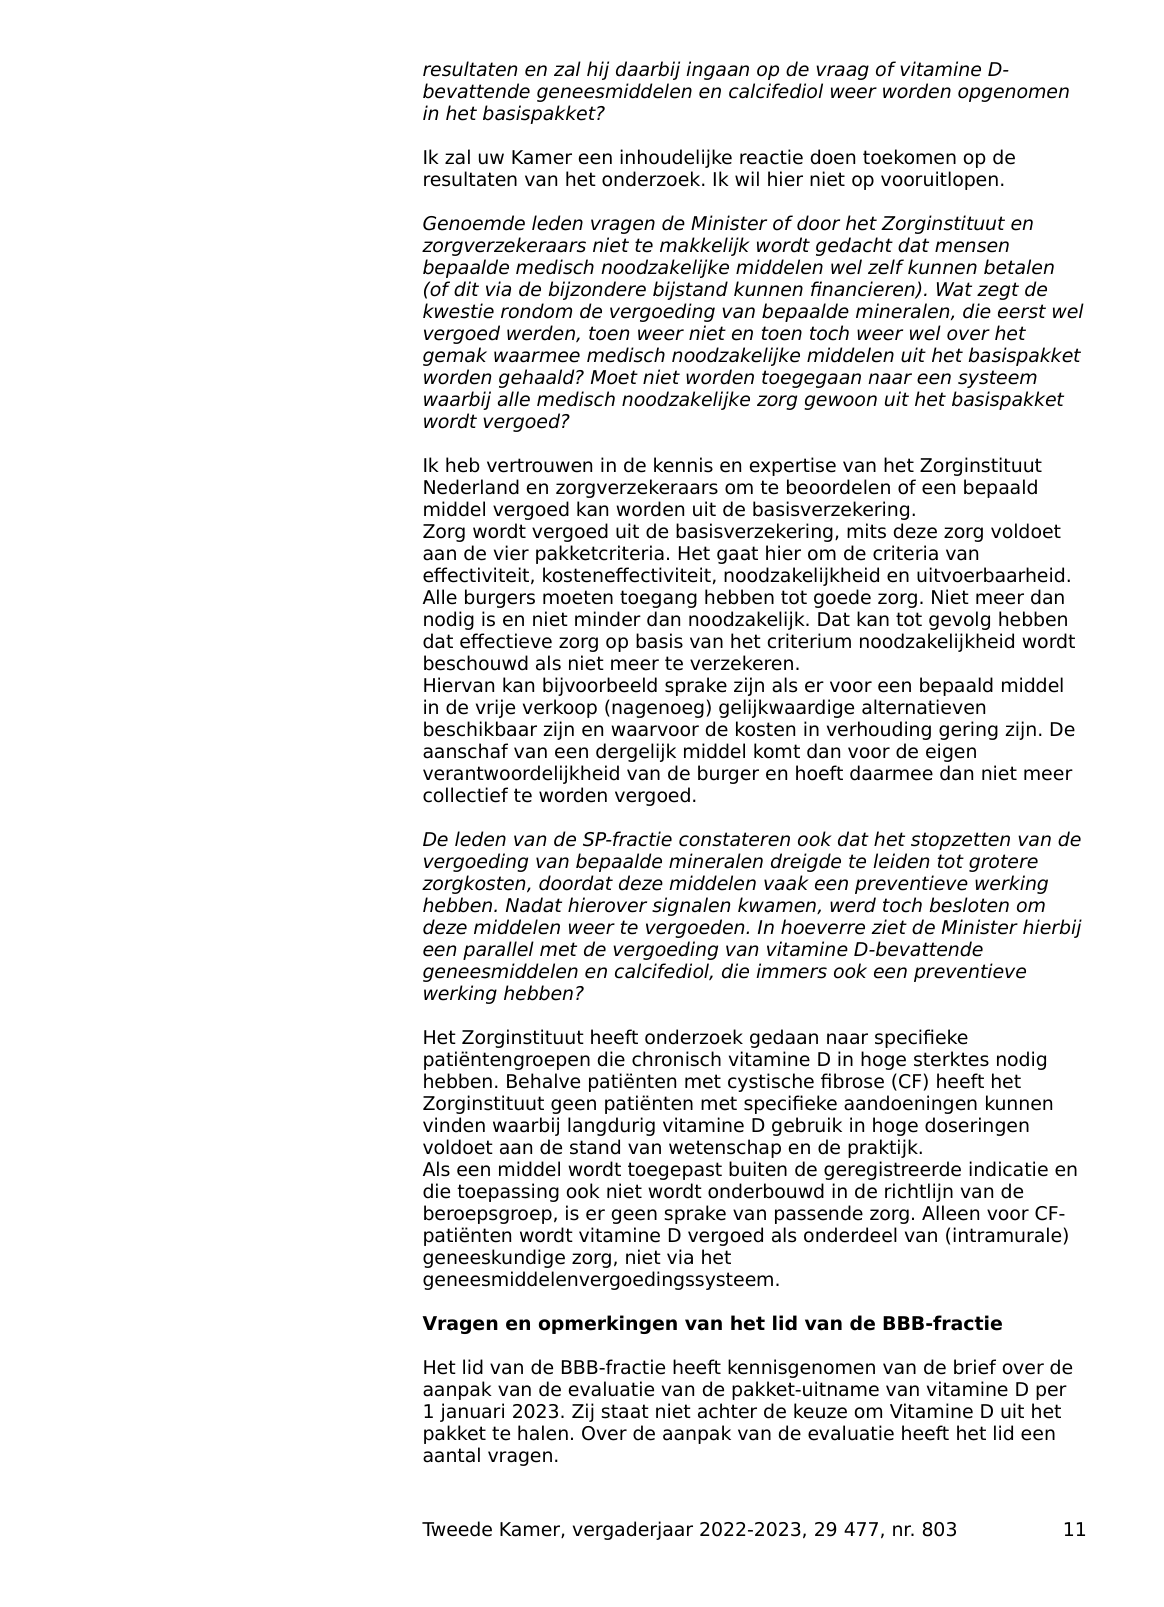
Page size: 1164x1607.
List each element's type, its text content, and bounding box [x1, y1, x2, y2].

text Genoemde leden vragen de Minister of door het Zorginstituut en zorgverzekeraars niet te makkelijk wordt gedacht dat mensen bepaalde medisch noodzakelijke middelen wel zelf kunnen betalen (of dit via de bijzondere bijstand kunnen financieren). Wat zegt de kwestie rondom de vergoeding van bepaalde mineralen, die eerst wel vergoed werden, toen weer niet en toen toch weer wel over het gemak waarmee medisch noodzakelijke middelen uit het basispakket worden gehaald? Moet niet worden toegegaan naar een systeem waarbij alle medisch noodzakelijke zorg gewoon uit het basispakket wordt vergoed? [422, 213, 1087, 433]
text Ik heb vertrouwen in de kennis en expertise van het Zorginstituut Nederland en zorgverzekeraars om te beoordelen of een bepaald middel vergoed kan worden uit de basisverzekering. [422, 455, 1087, 521]
text Zorg wordt vergoed uit de basisverzekering, mits deze zorg voldoet aan de vier pakketcriteria. Het gaat hier om de criteria van effectiviteit, kosteneffectiviteit, noodzakelijkheid en uitvoerbaarheid. Alle burgers moeten toegang hebben tot goede zorg. Niet meer dan nodig is en niet minder dan noodzakelijk. Dat kan tot gevolg hebben dat effectieve zorg op basis van het criterium noodzakelijkheid wordt beschouwd als niet meer te verzekeren. [422, 521, 1087, 675]
text resultaten en zal hij daarbij ingaan op de vraag of vitamine D-bevattende geneesmiddelen en calcifediol weer worden opgenomen in het basispakket? [422, 59, 1087, 125]
text Het lid van de BBB-fractie heeft kennisgenomen van de brief over de aanpak van de evaluatie van de pakket-uitname van vitamine D per 1 januari 2023. Zij staat niet achter de keuze om Vitamine D uit het pakket te halen. Over de aanpak van de evaluatie heeft het lid een aantal vragen. [422, 1357, 1087, 1467]
text Als een middel wordt toegepast buiten de geregistreerde indicatie en die toepassing ook niet wordt onderbouwd in de richtlijn van de beroepsgroep, is er geen sprake van passende zorg. Alleen voor CF-patiënten wordt vitamine D vergoed als onderdeel van (intramurale) geneeskundige zorg, niet via het geneesmiddelenvergoedingssysteem. [422, 1159, 1087, 1291]
subtitle Vragen en opmerkingen van het lid van de BBB-fractie [422, 1313, 1087, 1335]
text Ik zal uw Kamer een inhoudelijke reactie doen toekomen op de resultaten van het onderzoek. Ik wil hier niet op vooruitlopen. [422, 147, 1087, 191]
text Het Zorginstituut heeft onderzoek gedaan naar specifieke patiëntengroepen die chronisch vitamine D in hoge sterktes nodig hebben. Behalve patiënten met cystische fibrose (CF) heeft het Zorginstituut geen patiënten met specifieke aandoeningen kunnen vinden waarbij langdurig vitamine D gebruik in hoge doseringen voldoet aan de stand van wetenschap en de praktijk. [422, 1027, 1087, 1159]
text De leden van de SP-fractie constateren ook dat het stopzetten van de vergoeding van bepaalde mineralen dreigde te leiden tot grotere zorgkosten, doordat deze middelen vaak een preventieve werking hebben. Nadat hierover signalen kwamen, werd toch besloten om deze middelen weer te vergoeden. In hoeverre ziet de Minister hierbij een parallel met de vergoeding van vitamine D-bevattende geneesmiddelen en calcifediol, die immers ook een preventieve werking hebben? [422, 829, 1087, 1005]
text Hiervan kan bijvoorbeeld sprake zijn als er voor een bepaald middel in de vrije verkoop (nagenoeg) gelijkwaardige alternatieven beschikbaar zijn en waarvoor de kosten in verhouding gering zijn. De aanschaf van een dergelijk middel komt dan voor de eigen verantwoordelijkheid van de burger en hoeft daarmee dan niet meer collectief te worden vergoed. [422, 675, 1087, 807]
